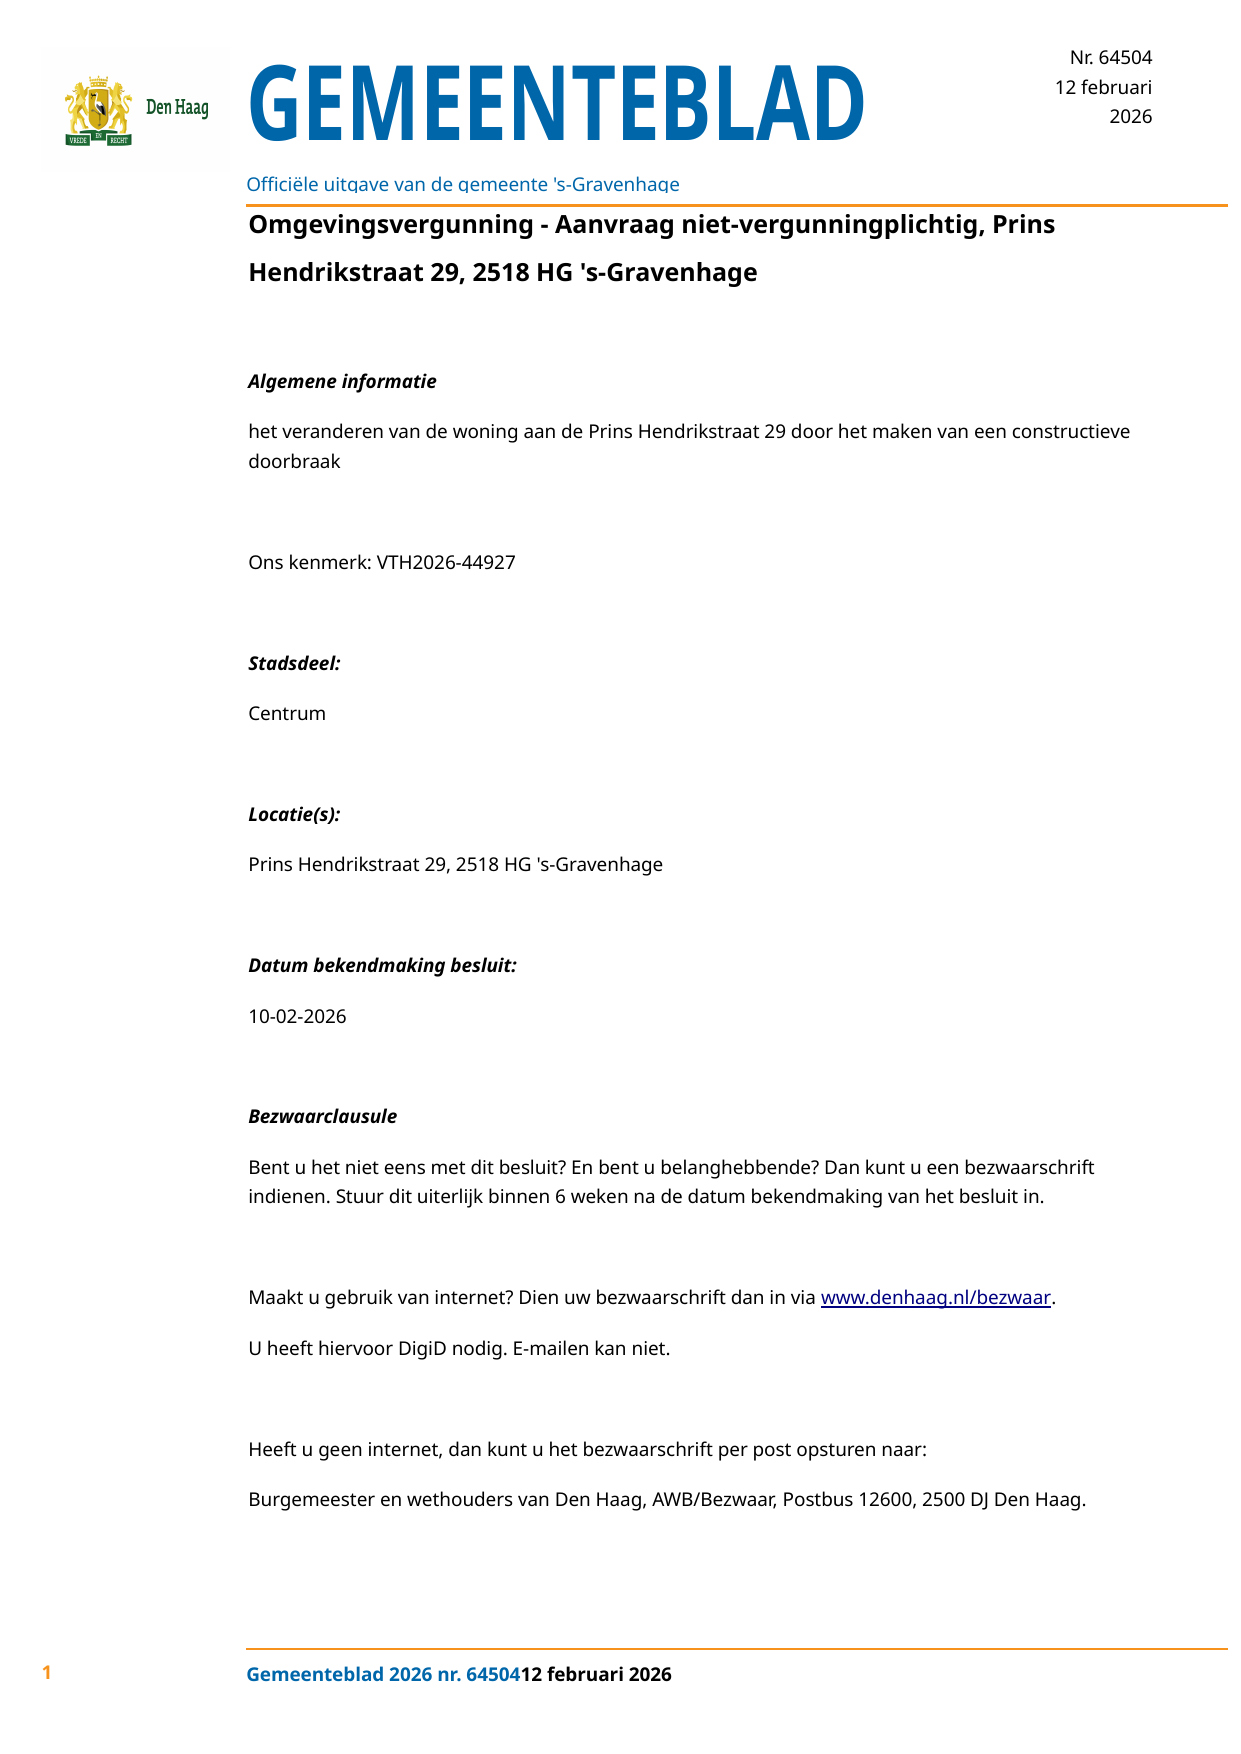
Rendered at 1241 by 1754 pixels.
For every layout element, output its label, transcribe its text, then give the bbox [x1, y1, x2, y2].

text Centrum [248, 700, 1152, 726]
text U heeft hiervoor DigiD nodig. E-mailen kan niet. [248, 1335, 1152, 1361]
text Algemene informatie [248, 368, 1152, 394]
text 10-02-2026 [248, 1003, 1152, 1029]
text Burgemeester en wethouders van Den Haag, AWB/Bezwaar, Postbus 12600, 2500 DJ Den Haag. [248, 1486, 1152, 1512]
text Stadsdeel: [248, 650, 1152, 676]
text Maakt u gebruik van internet? Dien uw bezwaarschrift dan in via www.denhaag.nl/bezwaar. [248, 1284, 1152, 1310]
picture [41, 47, 231, 172]
text Ons kenmerk: VTH2026-44927 [248, 549, 1152, 575]
text Locatie(s): [248, 801, 1152, 827]
text Prins Hendrikstraat 29, 2518 HG 's-Gravenhage [248, 852, 1152, 877]
text Bezwaarclausule [248, 1104, 1152, 1129]
text Omgevingsvergunning - Aanvraag niet-vergunningplichtig, Prins Hendrikstraat 29, 2518 HG 's-Gravenhage [248, 207, 1152, 288]
text Heeft u geen internet, dan kunt u het bezwaarschrift per post opsturen naar: [248, 1436, 1152, 1462]
text Bent u het niet eens met dit besluit? En bent u belanghebbende? Dan kunt u een bezwaarschrift indienen. Stuur dit uiterlijk binnen 6 weken na de datum bekendmaking van het besluit in. [248, 1154, 1152, 1209]
text Datum bekendmaking besluit: [248, 952, 1152, 978]
text het veranderen van de woning aan de Prins Hendrikstraat 29 door het maken van een constructieve doorbraak [248, 419, 1152, 474]
